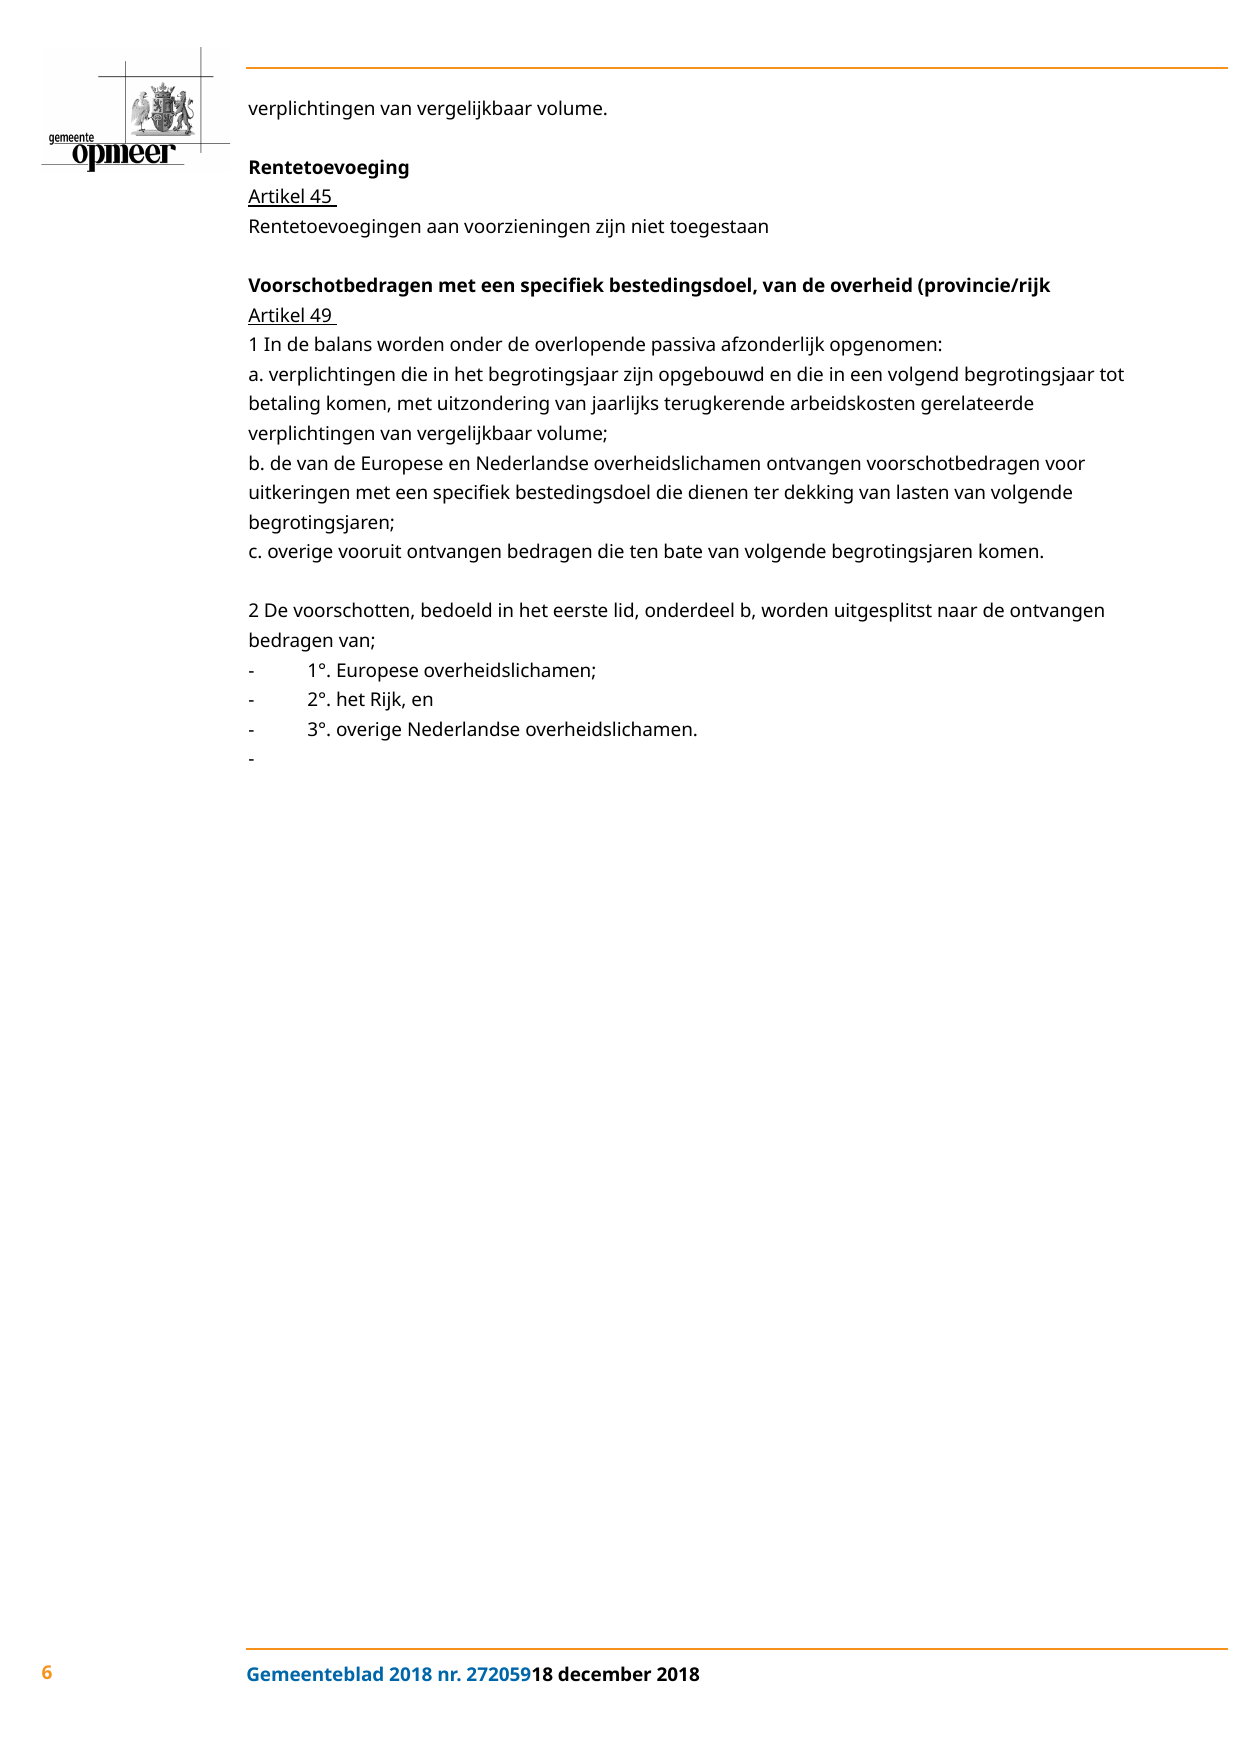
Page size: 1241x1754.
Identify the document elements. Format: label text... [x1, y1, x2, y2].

text a. verplichtingen die in het begrotingsjaar zijn opgebouwd en die in een volgend begrotingsjaar tot betaling komen, met uitzondering van jaarlijks terugkerende arbeidskosten gerelateerde verplichtingen van vergelijkbaar volume; [248, 361, 1152, 446]
list 3°. overige Nederlandse overheidslichamen. [248, 716, 1152, 742]
text verplichtingen van vergelijkbaar volume. [248, 95, 1152, 121]
text Artikel 45 [248, 183, 1152, 209]
text Rentetoevoeging [248, 154, 1152, 180]
text b. de van de Europese en Nederlandse overheidslichamen ontvangen voorschotbedragen voor uitkeringen met een specifiek bestedingsdoel die dienen ter dekking van lasten van volgende begrotingsjaren; [248, 450, 1152, 535]
list 2°. het Rijk, en [248, 686, 1152, 712]
list 1°. Europese overheidslichamen; [248, 657, 1152, 683]
text 1 In de balans worden onder de overlopende passiva afzonderlijk opgenomen: [248, 331, 1152, 357]
text Voorschotbedragen met een specifiek bestedingsdoel, van de overheid (provincie/rijk [248, 272, 1152, 298]
text c. overige vooruit ontvangen bedragen die ten bate van volgende begrotingsjaren komen. [248, 538, 1152, 564]
text Rentetoevoegingen aan voorzieningen zijn niet toegestaan [248, 213, 1152, 239]
text 2 De voorschotten, bedoeld in het eerste lid, onderdeel b, worden uitgesplitst naar de ontvangen bedragen van; [248, 598, 1152, 653]
text Artikel 49 [248, 302, 1152, 328]
picture [41, 47, 231, 172]
